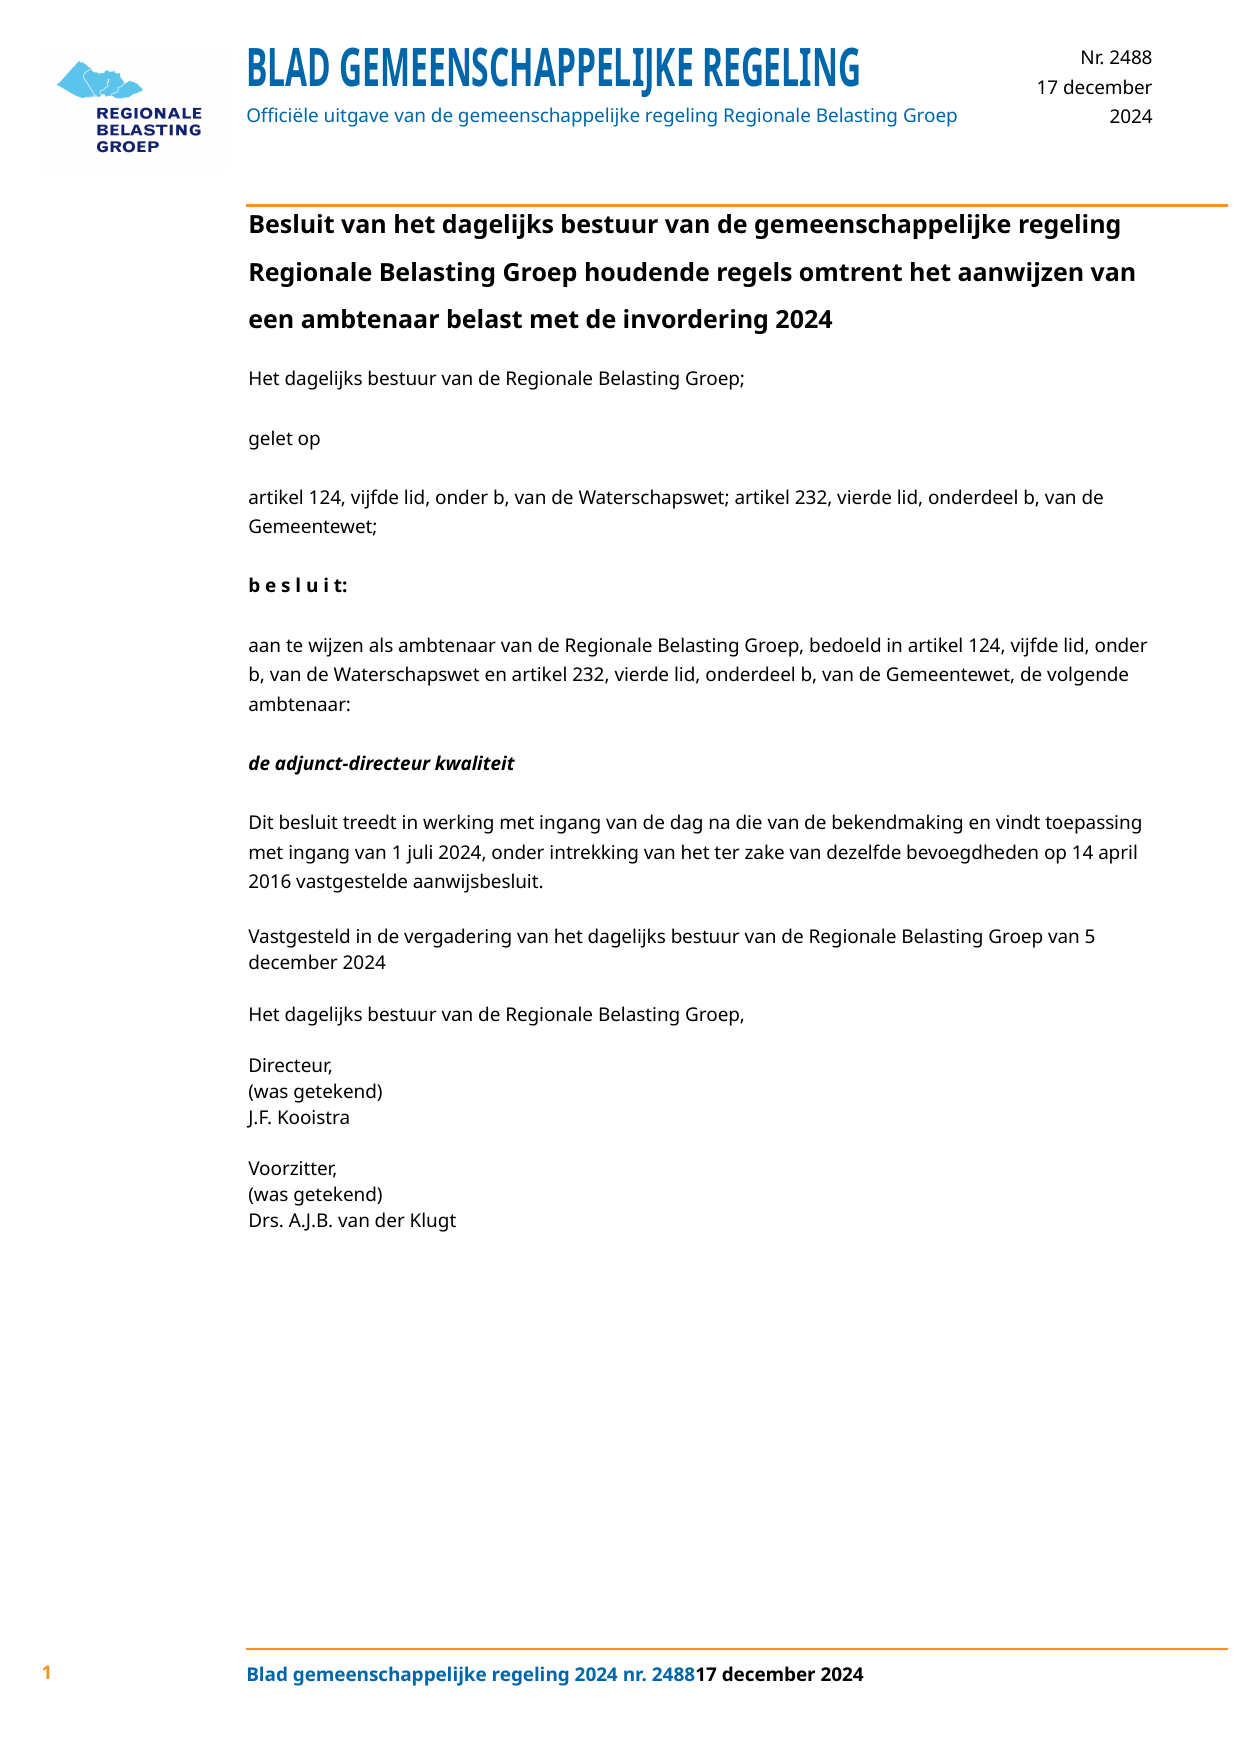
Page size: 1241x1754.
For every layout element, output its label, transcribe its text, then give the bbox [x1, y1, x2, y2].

text Drs. A.J.B. van der Klugt [248, 1207, 1152, 1232]
text J.F. Kooistra [248, 1104, 1152, 1129]
text (was getekend) [248, 1181, 1152, 1207]
text gelet op [248, 425, 1152, 450]
text Dit besluit treedt in werking met ingang van de dag na die van de bekendmaking en vindt toepassing met ingang van 1 juli 2024, onder intrekking van het ter zake van dezelfde bevoegdheden op 14 april 2016 vastgestelde aanwijsbesluit. [248, 809, 1152, 894]
text Besluit van het dagelijks bestuur van de gemeenschappelijke regeling Regionale Belasting Groep houdende regels omtrent het aanwijzen van een ambtenaar belast met de invordering 2024 [248, 207, 1152, 336]
picture [41, 47, 231, 172]
text Directeur, [248, 1052, 1152, 1078]
text artikel 124, vijfde lid, onder b, van de Waterschapswet; artikel 232, vierde lid, onderdeel b, van de Gemeentewet; [248, 484, 1152, 539]
text Vastgesteld in de vergadering van het dagelijks bestuur van de Regionale Belasting Groep van 5 december 2024 [248, 924, 1152, 975]
text Het dagelijks bestuur van de Regionale Belasting Groep, [248, 1001, 1152, 1027]
text b e s l u i t: [248, 573, 1152, 598]
text aan te wijzen als ambtenaar van de Regionale Belasting Groep, bedoeld in artikel 124, vijfde lid, onder b, van de Waterschapswet en artikel 232, vierde lid, onderdeel b, van de Gemeentewet, de volgende ambtenaar: [248, 632, 1152, 717]
text (was getekend) [248, 1078, 1152, 1104]
text Het dagelijks bestuur van de Regionale Belasting Groep; [248, 366, 1152, 391]
text de adjunct-directeur kwaliteit [248, 750, 1152, 776]
text Voorzitter, [248, 1155, 1152, 1181]
